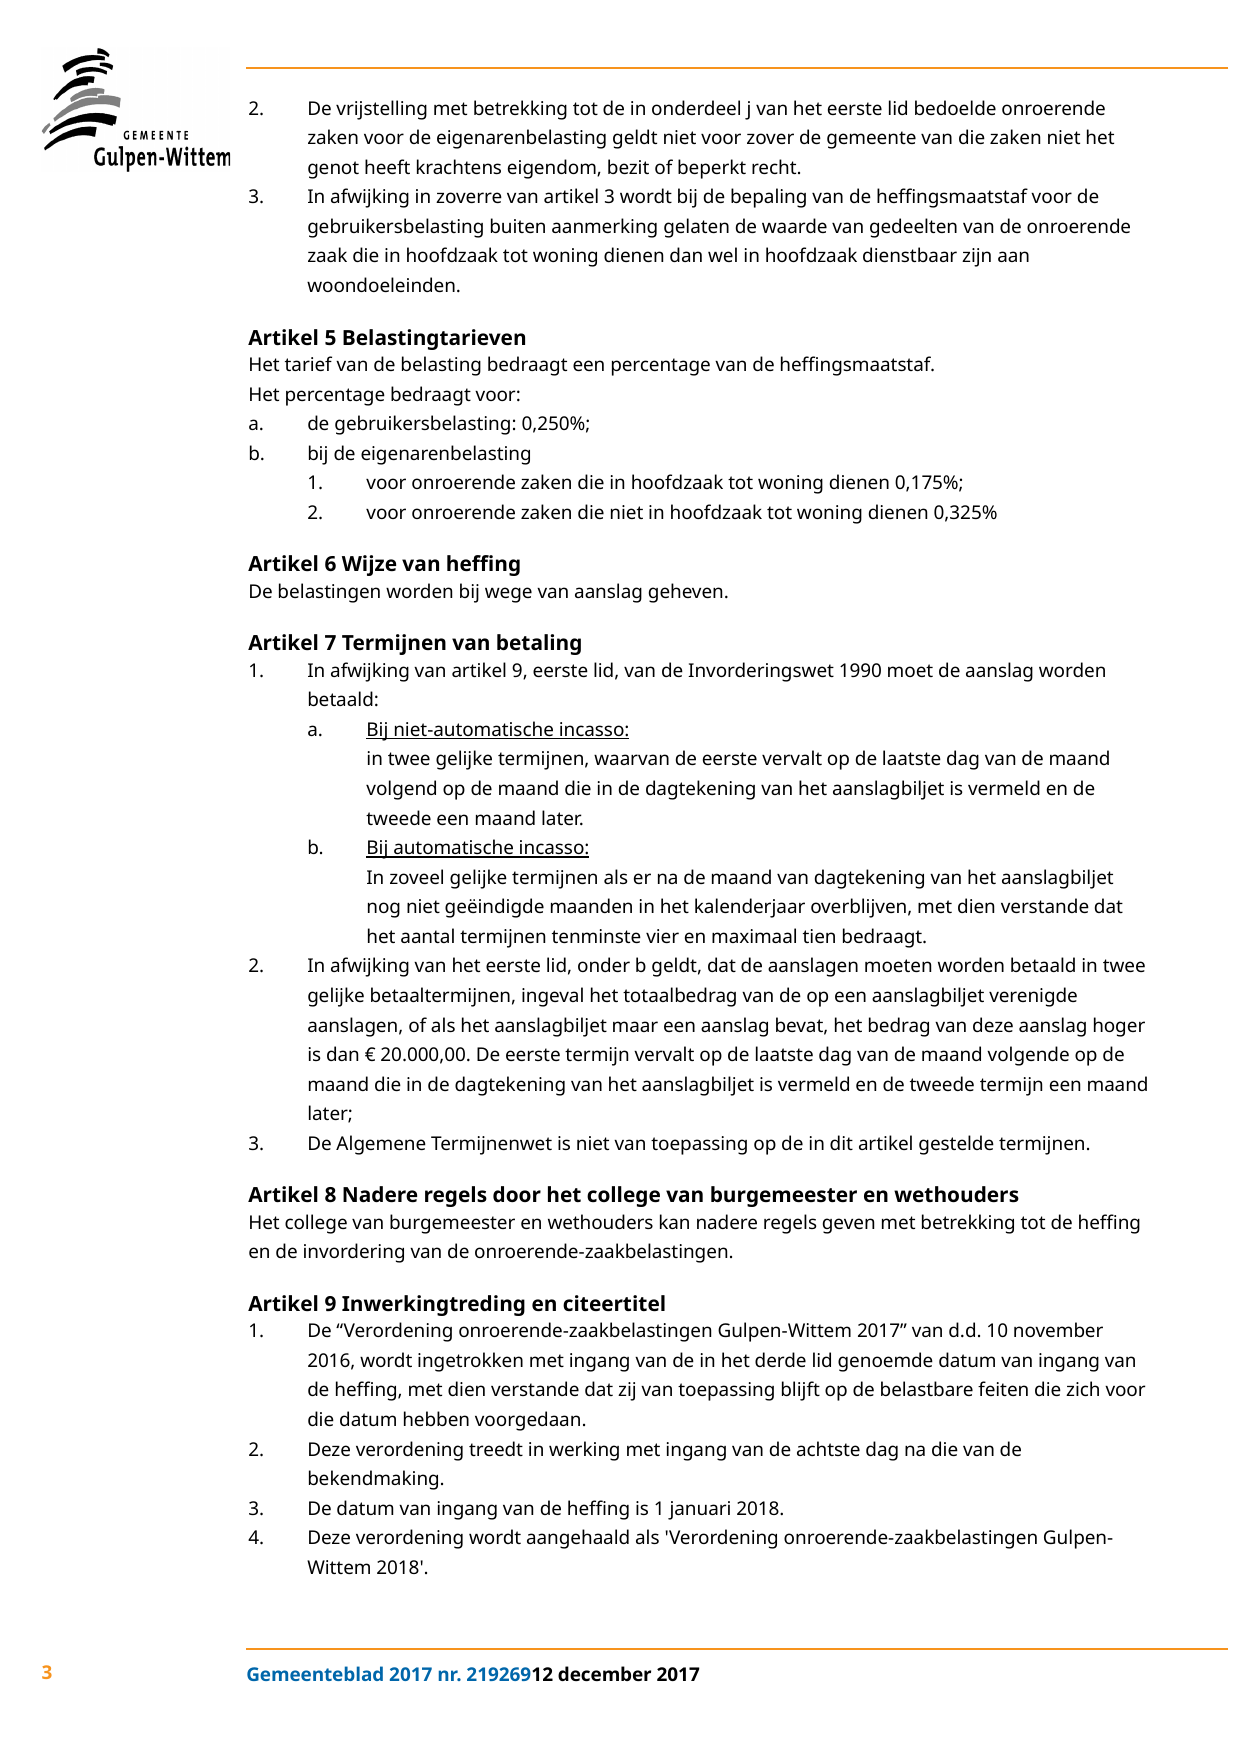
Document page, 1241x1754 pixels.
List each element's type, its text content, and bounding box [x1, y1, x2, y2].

list De vrijstelling met betrekking tot de in onderdeel j van het eerste lid bedoelde onroerende zaken voor de eigenarenbelasting geldt niet voor zover de gemeente van die zaken niet het genot heeft krachtens eigendom, bezit of beperkt recht. [248, 95, 1152, 180]
text Het percentage bedraagt voor: [248, 381, 1152, 406]
list In afwijking van artikel 9, eerste lid, van de Invorderingswet 1990 moet de aanslag worden betaald: [248, 657, 1152, 712]
text Het tarief van de belasting bedraagt een percentage van de heffingsmaatstaf. [248, 351, 1152, 377]
list De datum van ingang van de heffing is 1 januari 2018. [248, 1495, 1152, 1521]
list bij de eigenarenbelasting [248, 440, 1152, 466]
text Het college van burgemeester en wethouders kan nadere regels geven met betrekking tot de heffing en de invordering van de onroerende-zaakbelastingen. [248, 1209, 1152, 1264]
list In zoveel gelijke termijnen als er na de maand van dagtekening van het aanslagbiljet nog niet geëindigde maanden in het kalenderjaar overblijven, met dien verstande dat het aantal termijnen tenminste vier en maximaal tien bedraagt. [307, 864, 1152, 949]
list voor onroerende zaken die in hoofdzaak tot woning dienen 0,175%; [307, 469, 1152, 495]
text Artikel 8 Nadere regels door het college van burgemeester en wethouders [248, 1181, 1152, 1209]
list Deze verordening treedt in werking met ingang van de achtste dag na die van de bekendmaking. [248, 1436, 1152, 1491]
list Deze verordening wordt aangehaald als 'Verordening onroerende-zaakbelastingen Gulpen-Wittem 2018'. [248, 1524, 1152, 1580]
text Artikel 6 Wijze van heffing [248, 549, 1152, 578]
list In afwijking in zoverre van artikel 3 wordt bij de bepaling van de heffingsmaatstaf voor de gebruikersbelasting buiten aanmerking gelaten de waarde van gedeelten van de onroerende zaak die in hoofdzaak tot woning dienen dan wel in hoofdzaak dienstbaar zijn aan woondoeleinden. [248, 183, 1152, 298]
text Artikel 7 Termijnen van betaling [248, 628, 1152, 657]
list De “Verordening onroerende-zaakbelastingen Gulpen-Wittem 2017” van d.d. 10 november 2016, wordt ingetrokken met ingang van de in het derde lid genoemde datum van ingang van de heffing, met dien verstande dat zij van toepassing blijft op de belastbare feiten die zich voor die datum hebben voorgedaan. [248, 1317, 1152, 1432]
list De Algemene Termijnenwet is niet van toepassing op de in dit artikel gestelde termijnen. [248, 1130, 1152, 1156]
list in twee gelijke termijnen, waarvan de eerste vervalt op de laatste dag van de maand volgend op de maand die in de dagtekening van het aanslagbiljet is vermeld en de tweede een maand later. [307, 746, 1152, 830]
text Artikel 9 Inwerkingtreding en citeertitel [248, 1289, 1152, 1317]
list Bij automatische incasso: [307, 834, 1152, 860]
list de gebruikersbelasting: 0,250%; [248, 410, 1152, 436]
picture [41, 47, 231, 172]
text De belastingen worden bij wege van aanslag geheven. [248, 578, 1152, 604]
list Bij niet-automatische incasso: [307, 716, 1152, 742]
list voor onroerende zaken die niet in hoofdzaak tot woning dienen 0,325% [307, 499, 1152, 525]
list In afwijking van het eerste lid, onder b geldt, dat de aanslagen moeten worden betaald in twee gelijke betaaltermijnen, ingeval het totaalbedrag van de op een aanslagbiljet verenigde aanslagen, of als het aanslagbiljet maar een aanslag bevat, het bedrag van deze aanslag hoger is dan € 20.000,00. De eerste termijn vervalt op de laatste dag van de maand volgende op de maand die in de dagtekening van het aanslagbiljet is vermeld en de tweede termijn een maand later; [248, 953, 1152, 1126]
text Artikel 5 Belastingtarieven [248, 323, 1152, 351]
